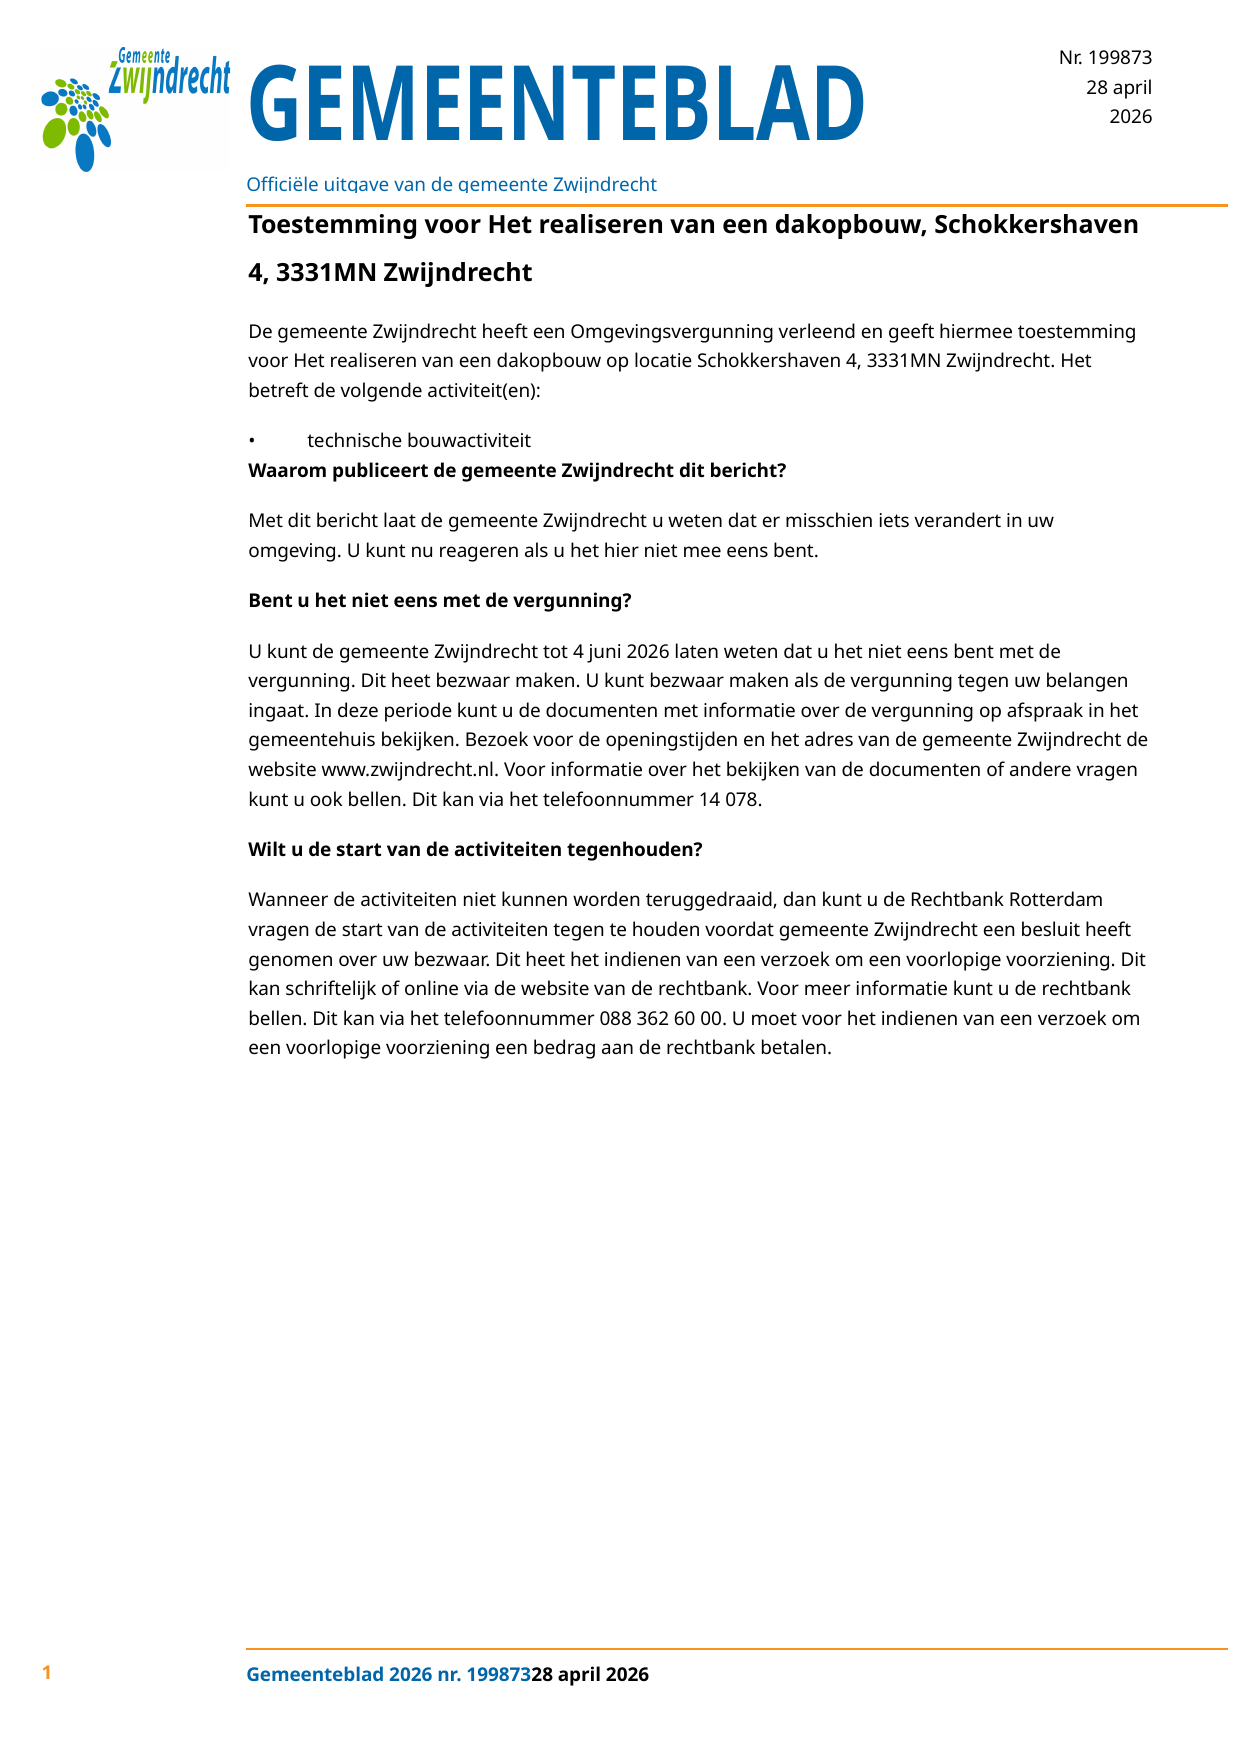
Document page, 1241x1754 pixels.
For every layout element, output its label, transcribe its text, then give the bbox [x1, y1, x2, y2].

text De gemeente Zwijndrecht heeft een Omgevingsvergunning verleend en geeft hiermee toestemming voor Het realiseren van een dakopbouw op locatie Schokkershaven 4, 3331MN Zwijndrecht. Het betreft de volgende activiteit(en): [248, 318, 1152, 403]
text Wanneer de activiteiten niet kunnen worden teruggedraaid, dan kunt u de Rechtbank Rotterdam vragen de start van de activiteiten tegen te houden voordat gemeente Zwijndrecht een besluit heeft genomen over uw bezwaar. Dit heet het indienen van een verzoek om een voorlopige voorziening. Dit kan schriftelijk of online via de website van de rechtbank. Voor meer informatie kunt u de rechtbank bellen. Dit kan via het telefoonnummer 088 362 60 00. U moet voor het indienen van een verzoek om een voorlopige voorziening een bedrag aan de rechtbank betalen. [248, 887, 1152, 1060]
text U kunt de gemeente Zwijndrecht tot 4 juni 2026 laten weten dat u het niet eens bent met de vergunning. Dit heet bezwaar maken. U kunt bezwaar maken als de vergunning tegen uw belangen ingaat. In deze periode kunt u de documenten met informatie over de vergunning op afspraak in het gemeentehuis bekijken. Bezoek voor de openingstijden en het adres van de gemeente Zwijndrecht de website www.zwijndrecht.nl. Voor informatie over het bekijken van de documenten of andere vragen kunt u ook bellen. Dit kan via het telefoonnummer 14 078. [248, 638, 1152, 812]
text Met dit bericht laat de gemeente Zwijndrecht u weten dat er misschien iets verandert in uw omgeving. U kunt nu reageren als u het hier niet mee eens bent. [248, 507, 1152, 563]
text Waarom publiceert de gemeente Zwijndrecht dit bericht? [248, 457, 1152, 483]
text Toestemming voor Het realiseren van een dakopbouw, Schokkershaven 4, 3331MN Zwijndrecht [248, 207, 1152, 288]
picture [41, 47, 231, 172]
text Wilt u de start van de activiteiten tegenhouden? [248, 836, 1152, 862]
text Bent u het niet eens met de vergunning? [248, 587, 1152, 613]
list technische bouwactiviteit [248, 427, 1152, 453]
